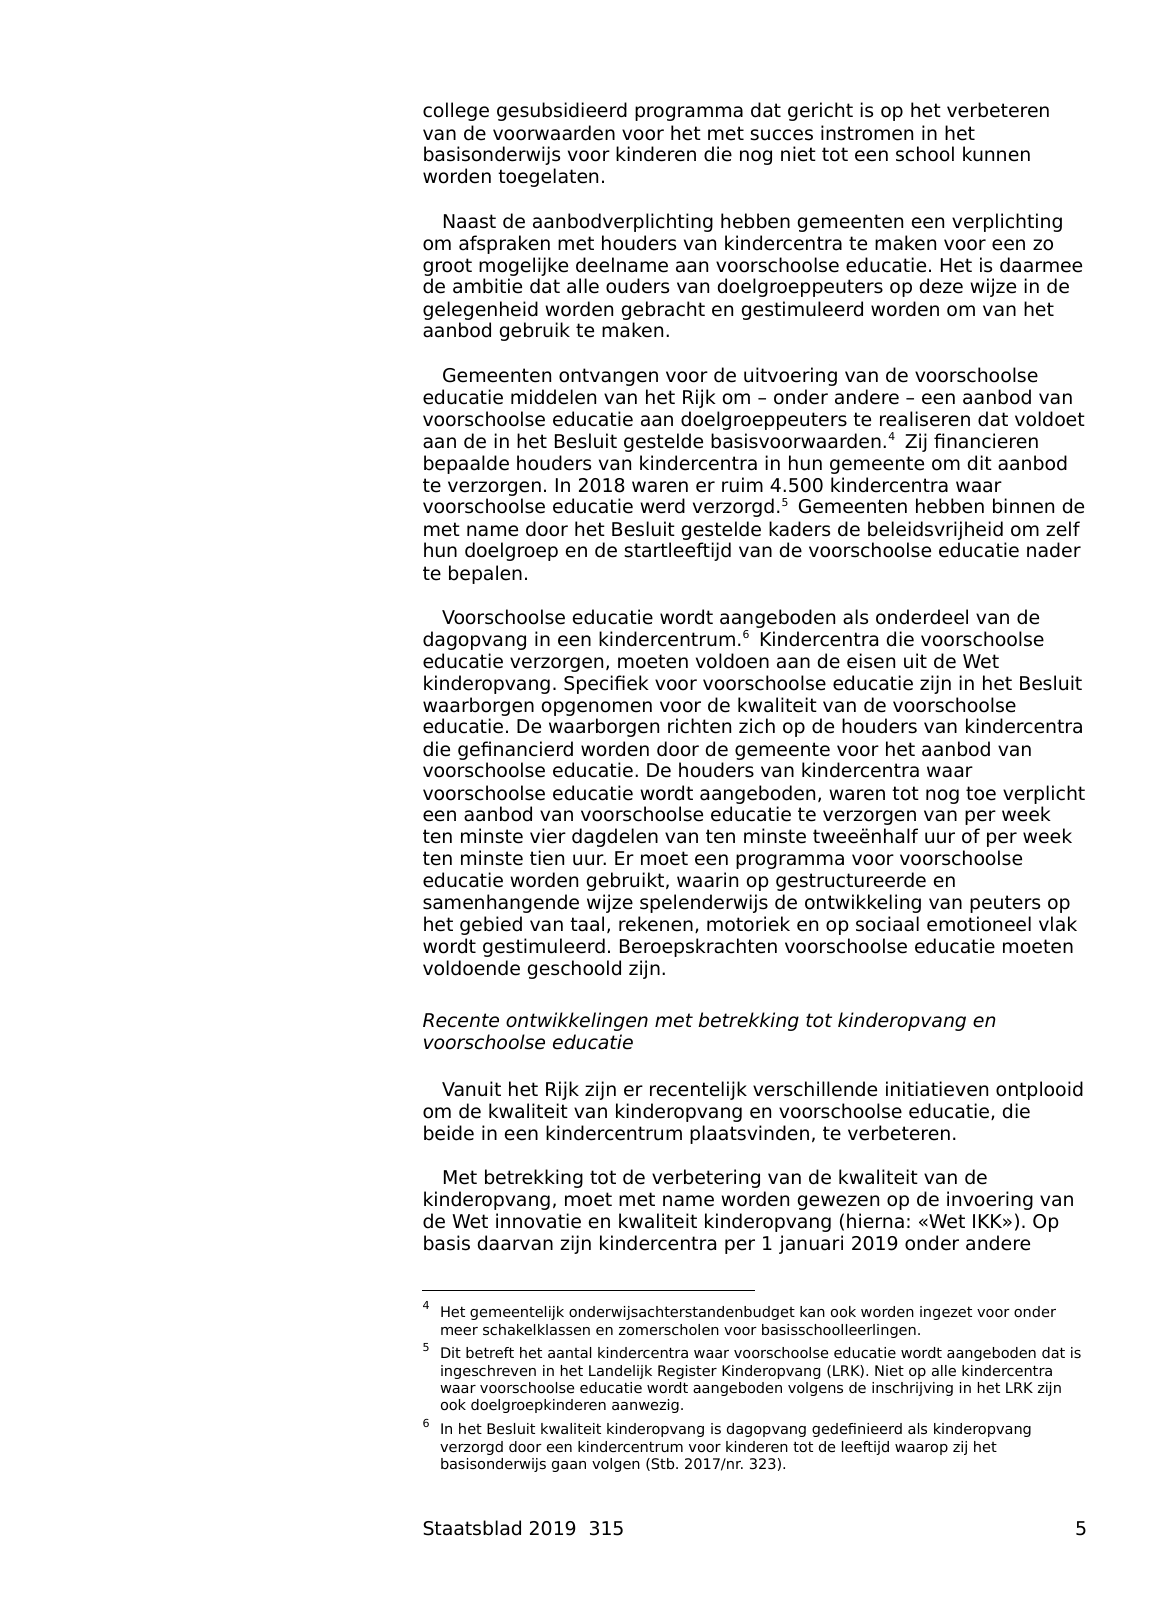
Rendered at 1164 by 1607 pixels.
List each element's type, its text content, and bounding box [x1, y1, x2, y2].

text Het gemeentelijk onderwijsachterstandenbudget kan ook worden ingezet voor onder meer schakelklassen en zomerscholen voor basisschoolleerlingen. [422, 1299, 1087, 1338]
text Naast de aanbodverplichting hebben gemeenten een verplichting om afspraken met houders van kindercentra te maken voor een zo groot mogelijke deelname aan voorschoolse educatie. Het is daarmee de ambitie dat alle ouders van doelgroeppeuters op deze wijze in de gelegenheid worden gebracht en gestimuleerd worden om van het aanbod gebruik te maken. [422, 211, 1087, 342]
text Dit betreft het aantal kindercentra waar voorschoolse educatie wordt aangeboden dat is ingeschreven in het Landelijk Register Kinderopvang (LRK). Niet op alle kindercentra waar voorschoolse educatie wordt aangeboden volgens de inschrijving in het LRK zijn ook doelgroepkinderen aanwezig. [422, 1341, 1087, 1414]
text Gemeenten ontvangen voor de uitvoering van de voorschoolse educatie middelen van het Rijk om – onder andere – een aanbod van voorschoolse educatie aan doelgroeppeuters te realiseren dat voldoet aan de in het Besluit gestelde basisvoorwaarden. Zij financieren bepaalde houders van kindercentra in hun gemeente om dit aanbod te verzorgen. In 2018 waren er ruim 4.500 kindercentra waar voorschoolse educatie werd verzorgd. Gemeenten hebben binnen de met name door het Besluit gestelde kaders de beleidsvrijheid om zelf hun doelgroep en de startleeftijd van de voorschoolse educatie nader te bepalen. [422, 364, 1087, 584]
text college gesubsidieerd programma dat gericht is op het verbeteren van de voorwaarden voor het met succes instromen in het basisonderwijs voor kinderen die nog niet tot een school kunnen worden toegelaten. [422, 100, 1087, 188]
text Met betrekking tot de verbetering van de kwaliteit van de kinderopvang, moet met name worden gewezen op de invoering van de Wet innovatie en kwaliteit kinderopvang (hierna: «Wet IKK»). Op basis daarvan zijn kindercentra per 1 januari 2019 onder andere [422, 1167, 1087, 1255]
text Vanuit het Rijk zijn er recentelijk verschillende initiatieven ontplooid om de kwaliteit van kinderopvang en voorschoolse educatie, die beide in een kindercentrum plaatsvinden, te verbeteren. [422, 1079, 1087, 1145]
text Voorschoolse educatie wordt aangeboden als onderdeel van de dagopvang in een kindercentrum. Kindercentra die voorschoolse educatie verzorgen, moeten voldoen aan de eisen uit de Wet kinderopvang. Specifiek voor voorschoolse educatie zijn in het Besluit waarborgen opgenomen voor de kwaliteit van de voorschoolse educatie. De waarborgen richten zich op de houders van kindercentra die gefinancierd worden door de gemeente voor het aanbod van voorschoolse educatie. De houders van kindercentra waar voorschoolse educatie wordt aangeboden, waren tot nog toe verplicht een aanbod van voorschoolse educatie te verzorgen van per week ten minste vier dagdelen van ten minste tweeënhalf uur of per week ten minste tien uur. Er moet een programma voor voorschoolse educatie worden gebruikt, waarin op gestructureerde en samenhangende wijze spelenderwijs de ontwikkeling van peuters op het gebied van taal, rekenen, motoriek en op sociaal emotioneel vlak wordt gestimuleerd. Beroepskrachten voorschoolse educatie moeten voldoende geschoold zijn. [422, 607, 1087, 980]
subtitle Recente ontwikkelingen met betrekking tot kinderopvang en voorschoolse educatie [422, 1010, 1087, 1054]
text In het Besluit kwaliteit kinderopvang is dagopvang gedefinieerd als kinderopvang verzorgd door een kindercentrum voor kinderen tot de leeftijd waarop zij het basisonderwijs gaan volgen (Stb. 2017/nr. 323). [422, 1417, 1087, 1473]
